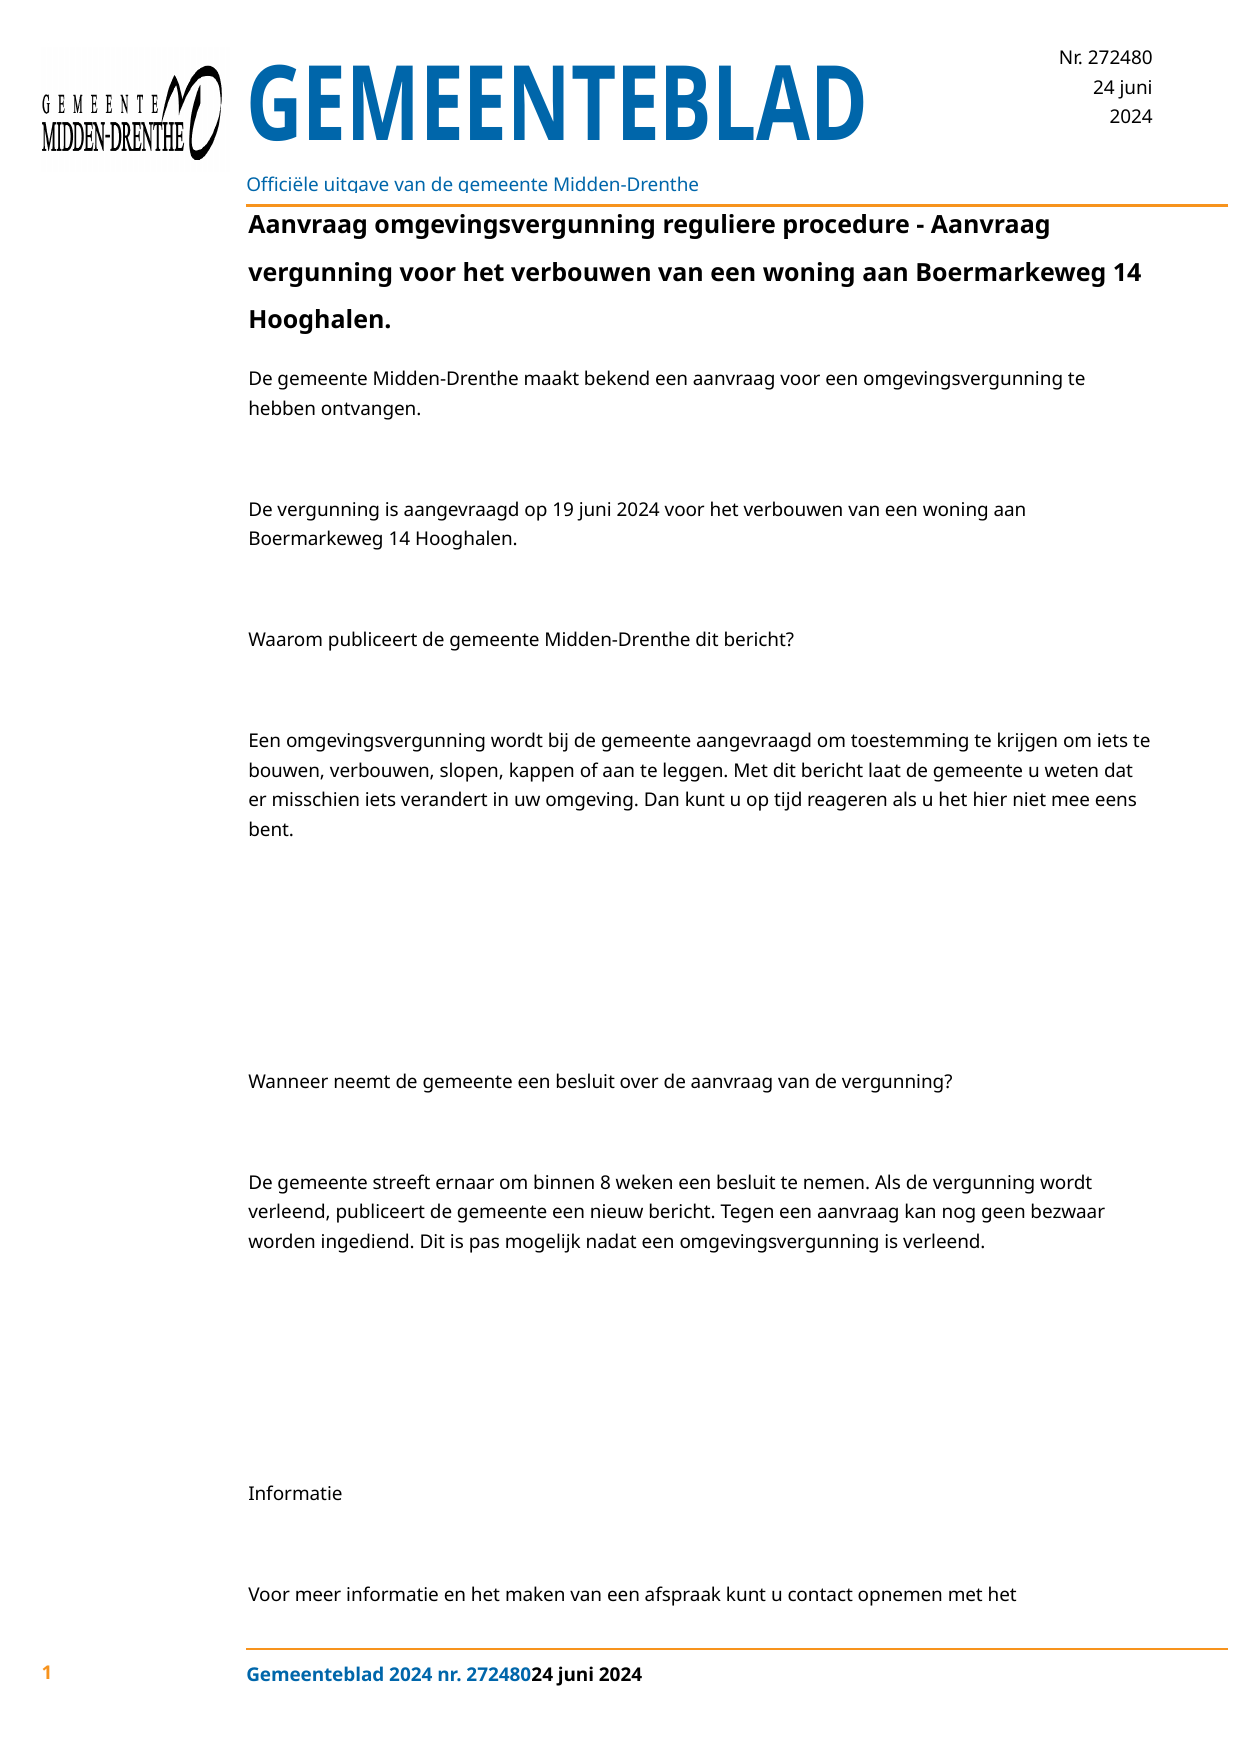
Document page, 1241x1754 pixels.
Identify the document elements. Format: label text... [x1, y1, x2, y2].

text De vergunning is aangevraagd op 19 juni 2024 voor het verbouwen van een woning aan Boermarkeweg 14 Hooghalen. [248, 496, 1152, 551]
text De gemeente streeft ernaar om binnen 8 weken een besluit te nemen. Als de vergunning wordt verleend, publiceert de gemeente een nieuw bericht. Tegen een aanvraag kan nog geen bezwaar worden ingediend. Dit is pas mogelijk nadat een omgevingsvergunning is verleend. [248, 1169, 1152, 1254]
text Voor meer informatie en het maken van een afspraak kunt u contact opnemen met het [248, 1581, 1152, 1607]
picture [41, 47, 231, 172]
text Informatie [248, 1480, 1152, 1506]
text Waarom publiceert de gemeente Midden-Drenthe dit bericht? [248, 626, 1152, 652]
text De gemeente Midden-Drenthe maakt bekend een aanvraag voor een omgevingsvergunning te hebben ontvangen. [248, 366, 1152, 421]
text Een omgevingsvergunning wordt bij de gemeente aangevraagd om toestemming te krijgen om iets te bouwen, verbouwen, slopen, kappen of aan te leggen. Met dit bericht laat de gemeente u weten dat er misschien iets verandert in uw omgeving. Dan kunt u op tijd reageren als u het hier niet mee eens bent. [248, 727, 1152, 842]
text Wanneer neemt de gemeente een besluit over de aanvraag van de vergunning? [248, 1068, 1152, 1094]
text Aanvraag omgevingsvergunning reguliere procedure - Aanvraag vergunning voor het verbouwen van een woning aan Boermarkeweg 14 Hooghalen. [248, 207, 1152, 336]
